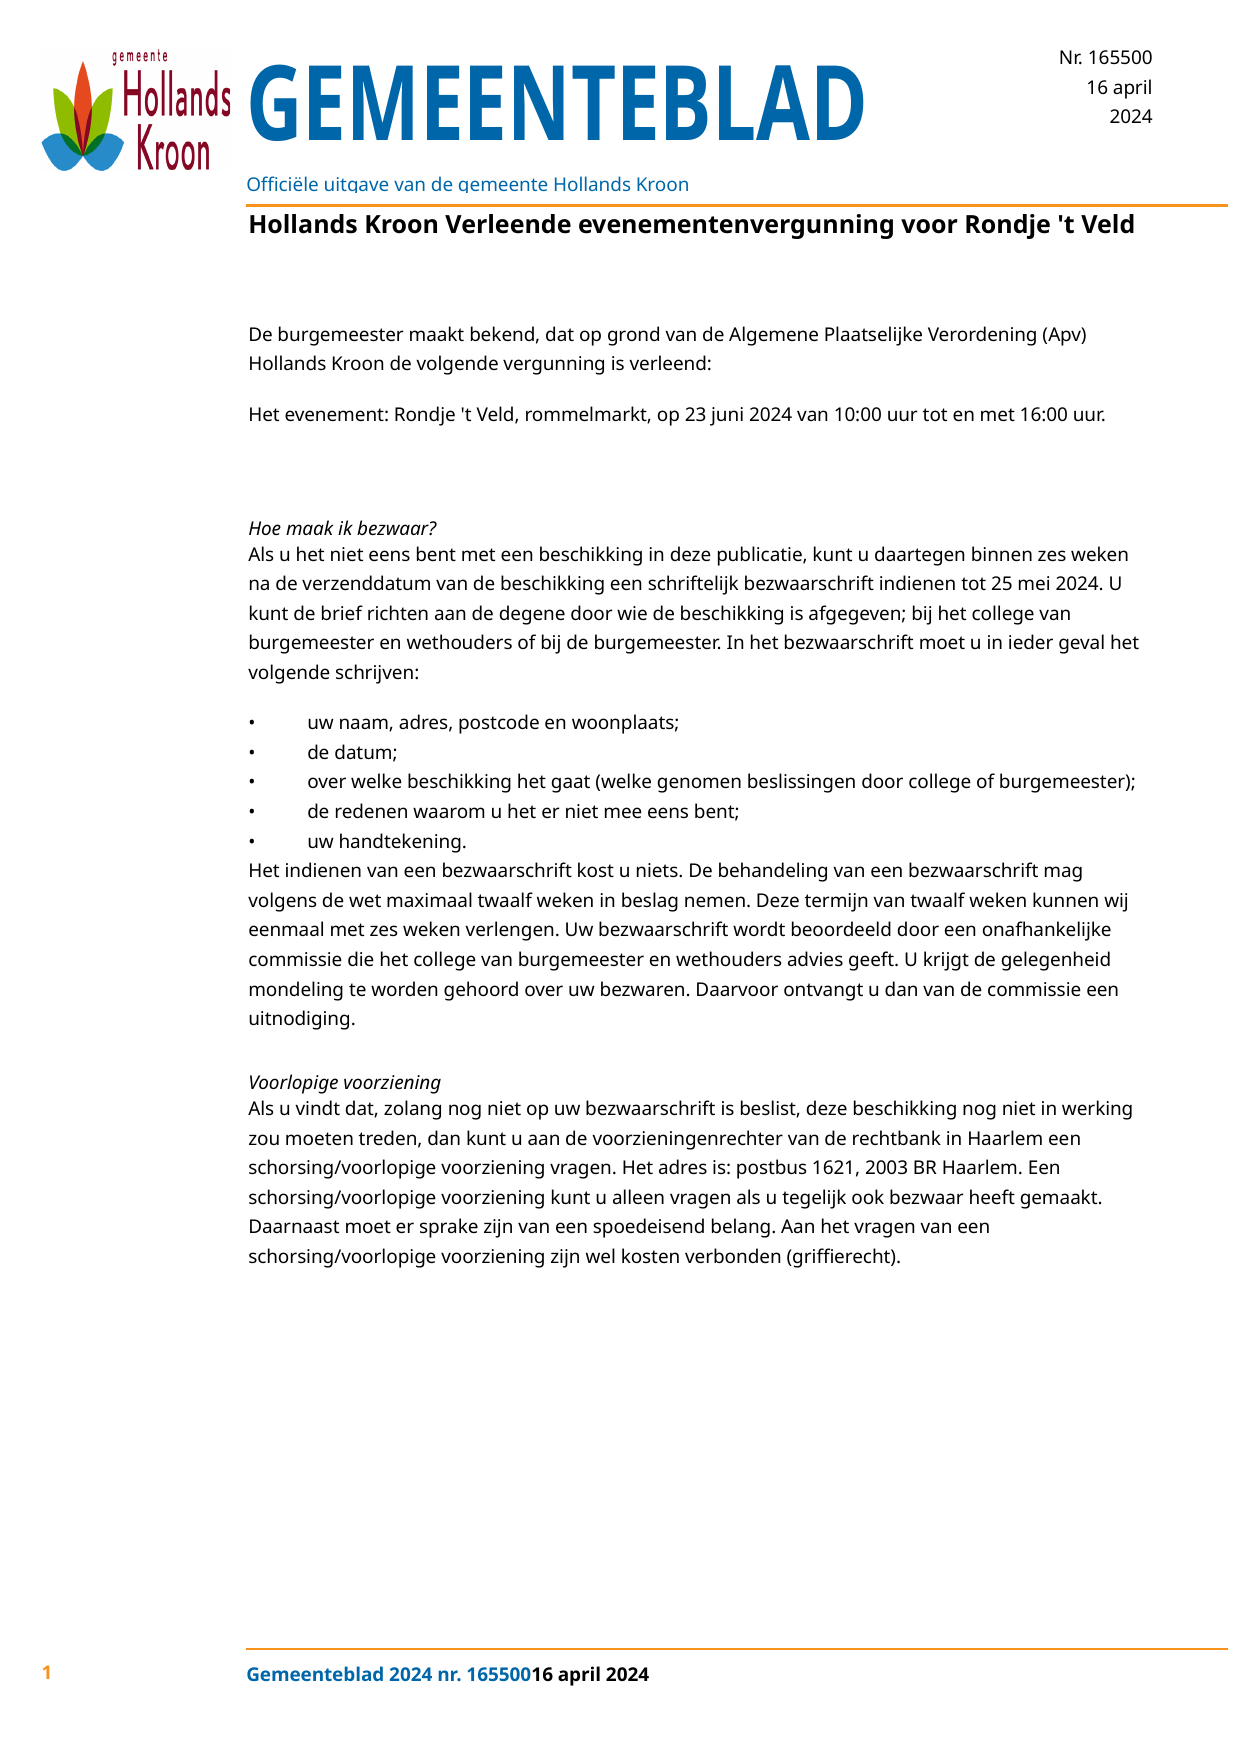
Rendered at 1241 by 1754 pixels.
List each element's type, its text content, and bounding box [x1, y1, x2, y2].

picture [41, 47, 231, 172]
text Hoe maak ik bezwaar? [248, 515, 1152, 541]
text Als u het niet eens bent met een beschikking in deze publicatie, kunt u daartegen binnen zes weken na de verzenddatum van de beschikking een schriftelijk bezwaarschrift indienen tot 25 mei 2024. U kunt de brief richten aan de degene door wie de beschikking is afgegeven; bij het college van burgemeester en wethouders of bij de burgemeester. In het bezwaarschrift moet u in ieder geval het volgende schrijven: [248, 541, 1152, 685]
list over welke beschikking het gaat (welke genomen beslissingen door college of burgemeester); [248, 769, 1152, 794]
list de datum; [248, 739, 1152, 765]
text Als u vindt dat, zolang nog niet op uw bezwaarschrift is beslist, deze beschikking nog niet in werking zou moeten treden, dan kunt u aan de voorzieningenrechter van de rechtbank in Haarlem een schorsing/voorlopige voorziening vragen. Het adres is: postbus 1621, 2003 BR Haarlem. Een schorsing/voorlopige voorziening kunt u alleen vragen als u tegelijk ook bezwaar heeft gemaakt. Daarnaast moet er sprake zijn van een spoedeisend belang. Aan het vragen van een schorsing/voorlopige voorziening zijn wel kosten verbonden (griffierecht). [248, 1095, 1152, 1269]
list uw naam, adres, postcode en woonplaats; [248, 709, 1152, 735]
text Het evenement: Rondje 't Veld, rommelmarkt, op 23 juni 2024 van 10:00 uur tot en met 16:00 uur. [248, 401, 1152, 426]
list de redenen waarom u het er niet mee eens bent; [248, 798, 1152, 824]
text Het indienen van een bezwaarschrift kost u niets. De behandeling van een bezwaarschrift mag volgens de wet maximaal twaalf weken in beslag nemen. Deze termijn van twaalf weken kunnen wij eenmaal met zes weken verlengen. Uw bezwaarschrift wordt beoordeeld door een onafhankelijke commissie die het college van burgemeester en wethouders advies geeft. U krijgt de gelegenheid mondeling te worden gehoord over uw bezwaren. Daarvoor ontvangt u dan van de commissie een uitnodiging. [248, 857, 1152, 1031]
text De burgemeester maakt bekend, dat op grond van de Algemene Plaatselijke Verordening (Apv) Hollands Kroon de volgende vergunning is verleend: [248, 321, 1152, 376]
list uw handtekening. [248, 828, 1152, 854]
text Hollands Kroon Verleende evenementenvergunning voor Rondje 't Veld [248, 207, 1152, 241]
text Voorlopige voorziening [248, 1069, 1152, 1095]
